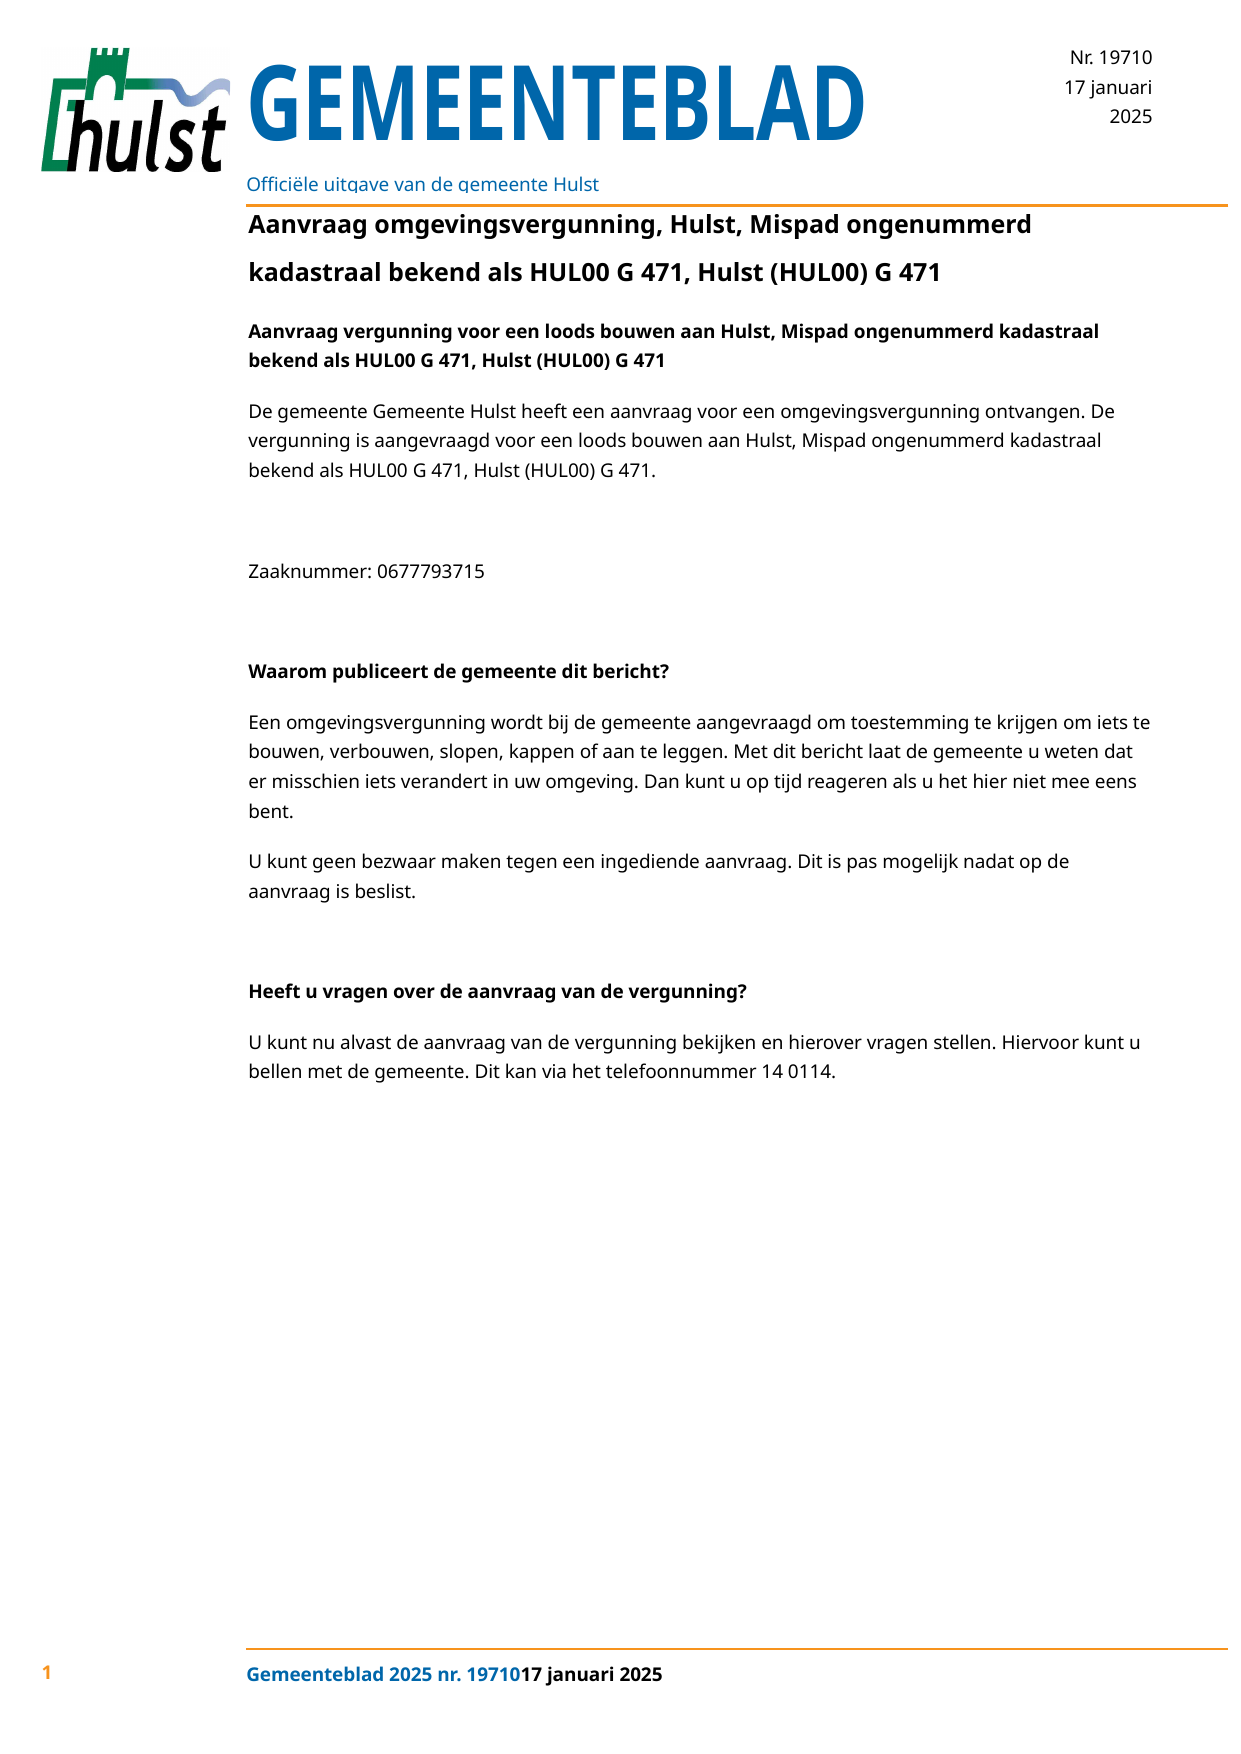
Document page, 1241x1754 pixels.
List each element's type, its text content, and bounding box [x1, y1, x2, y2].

text Waarom publiceert de gemeente dit bericht? [248, 659, 1152, 684]
text Zaaknummer: 0677793715 [248, 558, 1152, 584]
text Aanvraag omgevingsvergunning, Hulst, Mispad ongenummerd kadastraal bekend als HUL00 G 471, Hulst (HUL00) G 471 [248, 207, 1152, 288]
text Heeft u vragen over de aanvraag van de vergunning? [248, 979, 1152, 1004]
text De gemeente Gemeente Hulst heeft een aanvraag voor een omgevingsvergunning ontvangen. De vergunning is aangevraagd voor een loods bouwen aan Hulst, Mispad ongenummerd kadastraal bekend als HUL00 G 471, Hulst (HUL00) G 471. [248, 398, 1152, 483]
text Een omgevingsvergunning wordt bij de gemeente aangevraagd om toestemming te krijgen om iets te bouwen, verbouwen, slopen, kappen of aan te leggen. Met dit bericht laat de gemeente u weten dat er misschien iets verandert in uw omgeving. Dan kunt u op tijd reageren als u het hier niet mee eens bent. [248, 709, 1152, 824]
text Aanvraag vergunning voor een loods bouwen aan Hulst, Mispad ongenummerd kadastraal bekend als HUL00 G 471, Hulst (HUL00) G 471 [248, 318, 1152, 373]
text U kunt geen bezwaar maken tegen een ingediende aanvraag. Dit is pas mogelijk nadat op de aanvraag is beslist. [248, 848, 1152, 904]
text U kunt nu alvast de aanvraag van de vergunning bekijken en hierover vragen stellen. Hiervoor kunt u bellen met de gemeente. Dit kan via het telefoonnummer 14 0114. [248, 1029, 1152, 1084]
picture [41, 47, 231, 172]
